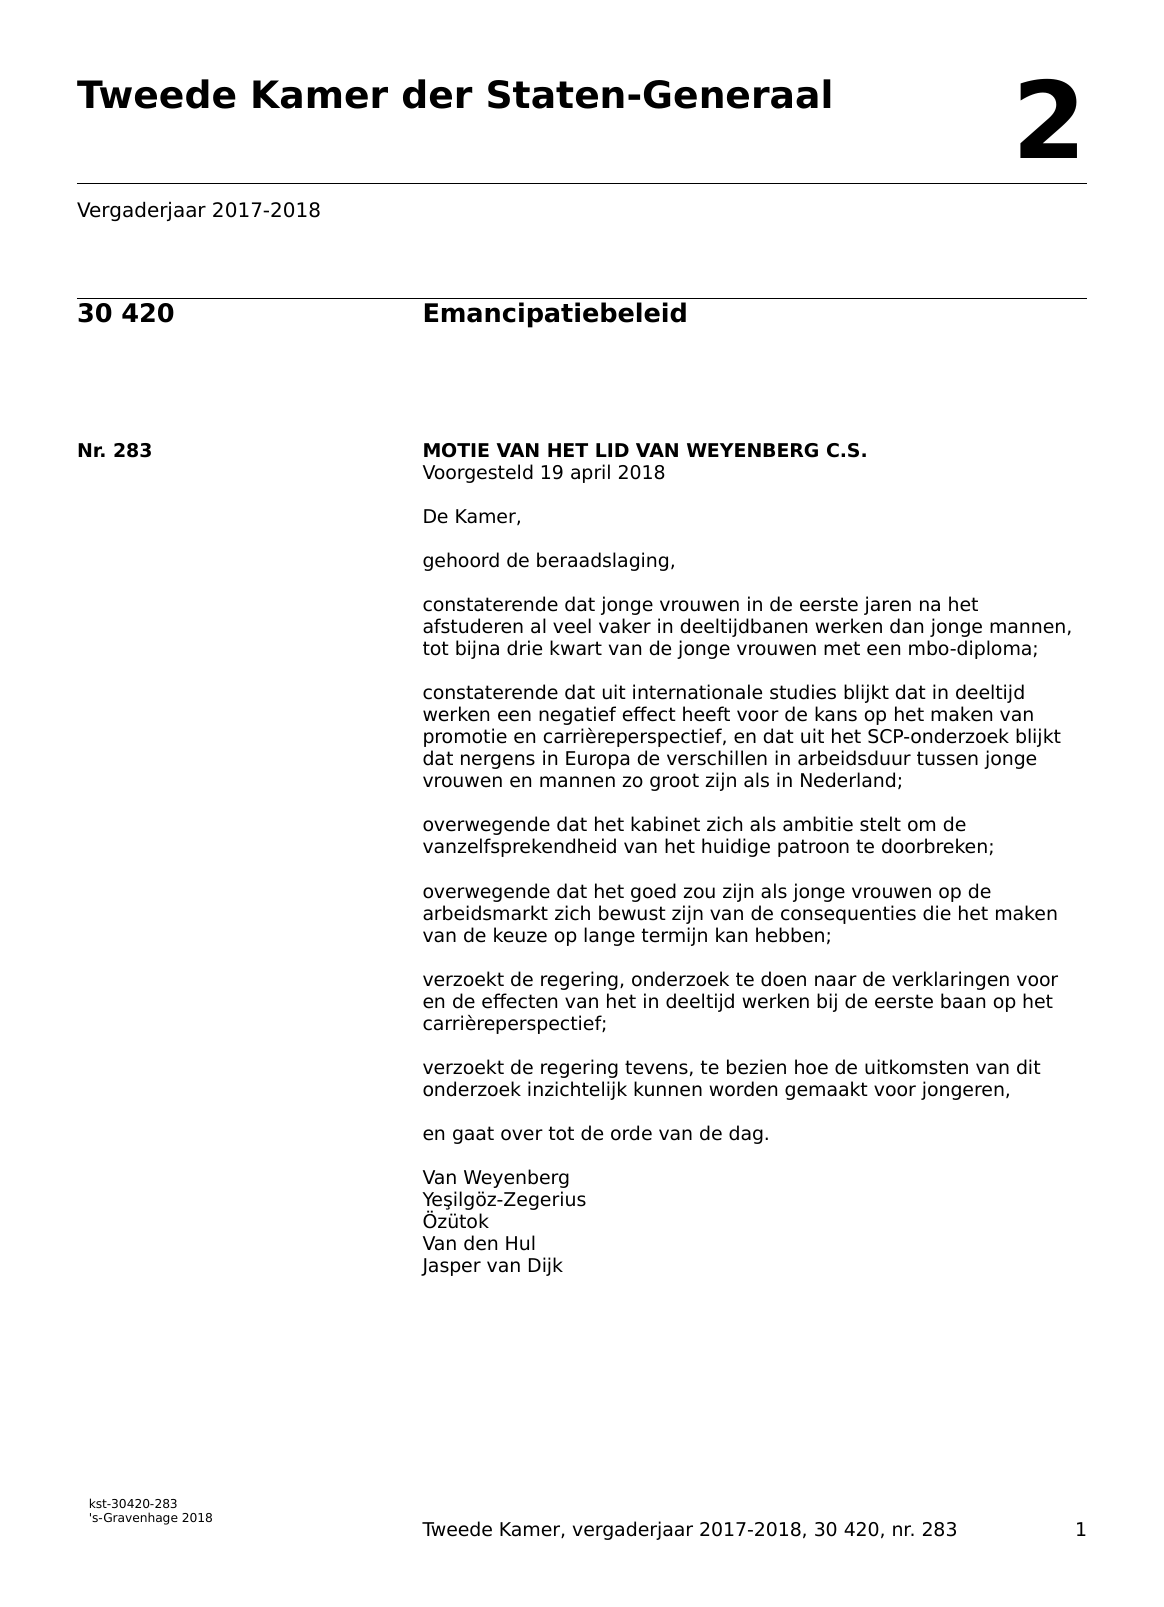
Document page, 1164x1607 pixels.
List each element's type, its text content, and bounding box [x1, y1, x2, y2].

text kst-30420-283 [88, 1497, 323, 1511]
text constaterende dat jonge vrouwen in de eerste jaren na het afstuderen al veel vaker in deeltijdbanen werken dan jonge mannen, tot bijna drie kwart van de jonge vrouwen met een mbo-diploma; [422, 594, 1087, 660]
table_cell Vergaderjaar 2017-2018 [77, 184, 1087, 298]
text Van den Hul [422, 1233, 1087, 1255]
text gehoord de beraadslaging, [422, 550, 1087, 572]
text overwegende dat het goed zou zijn als jonge vrouwen op de arbeidsmarkt zich bewust zijn van de consequenties die het maken van de keuze op lange termijn kan hebben; [422, 881, 1087, 946]
text Jasper van Dijk [422, 1255, 1087, 1277]
text De Kamer, [422, 506, 1087, 528]
table_header 2 [886, 59, 1087, 183]
text 's-Gravenhage 2018 [88, 1511, 323, 1525]
text verzoekt de regering, onderzoek te doen naar de verklaringen voor en de effecten van het in deeltijd werken bij de eerste baan op het carrièreperspectief; [422, 969, 1087, 1034]
text verzoekt de regering tevens, te bezien hoe de uitkomsten van dit onderzoek inzichtelijk kunnen worden gemaakt voor jongeren, [422, 1057, 1087, 1101]
table_header Tweede Kamer der Staten-Generaal [77, 59, 886, 183]
subtitle Nr. 283 MOTIE VAN HET LID VAN WEYENBERG C.S. [77, 440, 1087, 462]
text Voorgesteld 19 april 2018 [422, 462, 1087, 484]
text Van Weyenberg [422, 1167, 1087, 1189]
subtitle 30 420 Emancipatiebeleid [77, 299, 1087, 329]
text overwegende dat het kabinet zich als ambitie stelt om de vanzelfsprekendheid van het huidige patroon te doorbreken; [422, 814, 1087, 858]
text Özütok [422, 1211, 1087, 1233]
text Yeşilgöz-Zegerius [422, 1189, 1087, 1211]
text en gaat over tot de orde van de dag. [422, 1123, 1087, 1145]
text constaterende dat uit internationale studies blijkt dat in deeltijd werken een negatief effect heeft voor de kans op het maken van promotie en carrièreperspectief, en dat uit het SCP-onderzoek blijkt dat nergens in Europa de verschillen in arbeidsduur tussen jonge vrouwen en mannen zo groot zijn als in Nederland; [422, 682, 1087, 792]
